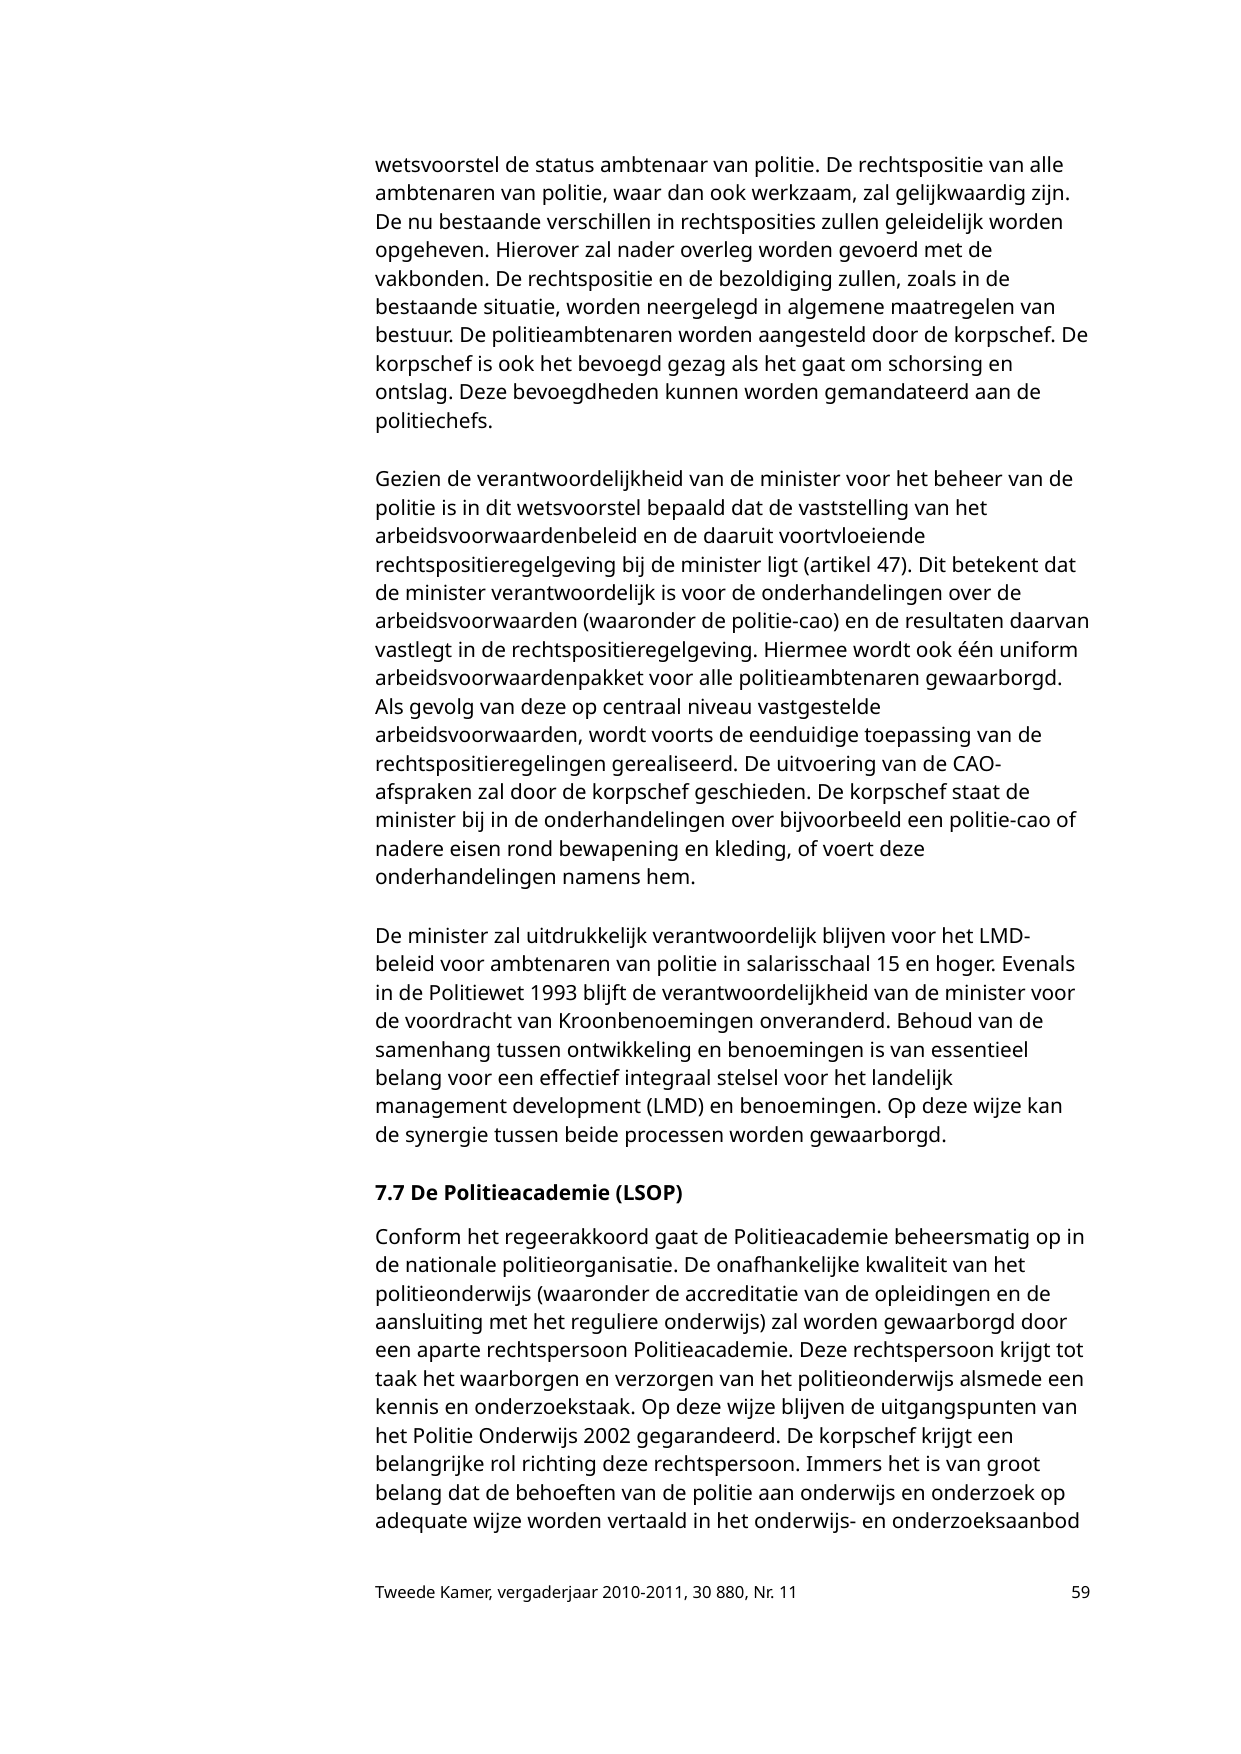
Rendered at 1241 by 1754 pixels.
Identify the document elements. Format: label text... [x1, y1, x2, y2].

text De minister zal uitdrukkelijk verantwoordelijk blijven voor het LMD-beleid voor ambtenaren van politie in salarisschaal 15 en hoger. Evenals in de Politiewet 1993 blijft de verantwoordelijkheid van de minister voor de voordracht van Kroonbenoemingen onveranderd. Behoud van de samenhang tussen ontwikkeling en benoemingen is van essentieel belang voor een effectief integraal stelsel voor het landelijk management development (LMD) en benoemingen. Op deze wijze kan de synergie tussen beide processen worden gewaarborgd. [375, 921, 1090, 1148]
text wetsvoorstel de status ambtenaar van politie. De rechtspositie van alle ambtenaren van politie, waar dan ook werkzaam, zal gelijkwaardig zijn. De nu bestaande verschillen in rechtsposities zullen geleidelijk worden opgeheven. Hierover zal nader overleg worden gevoerd met de vakbonden. De rechtspositie en de bezoldiging zullen, zoals in de bestaande situatie, worden neergelegd in algemene maatregelen van bestuur. De politieambtenaren worden aangesteld door de korpschef. De korpschef is ook het bevoegd gezag als het gaat om schorsing en ontslag. Deze bevoegdheden kunnen worden gemandateerd aan de politiechefs. [375, 150, 1090, 434]
text Gezien de verantwoordelijkheid van de minister voor het beheer van de politie is in dit wetsvoorstel bepaald dat de vaststelling van het arbeidsvoorwaardenbeleid en de daaruit voortvloeiende rechtspositieregelgeving bij de minister ligt (artikel 47). Dit betekent dat de minister verantwoordelijk is voor de onderhandelingen over de arbeidsvoorwaarden (waaronder de politie-cao) en de resultaten daarvan vastlegt in de rechtspositieregelgeving. Hiermee wordt ook één uniform arbeidsvoorwaardenpakket voor alle politieambtenaren gewaarborgd. Als gevolg van deze op centraal niveau vastgestelde arbeidsvoorwaarden, wordt voorts de eenduidige toepassing van de rechtspositieregelingen gerealiseerd. De uitvoering van de CAO-afspraken zal door de korpschef geschieden. De korpschef staat de minister bij in de onderhandelingen over bijvoorbeeld een politie-cao of nadere eisen rond bewapening en kleding, of voert deze onderhandelingen namens hem. [375, 464, 1090, 891]
text 7.7 De Politieacademie (LSOP) [375, 1178, 1090, 1207]
text Conform het regeerakkoord gaat de Politieacademie beheersmatig op in de nationale politieorganisatie. De onafhankelijke kwaliteit van het politieonderwijs (waaronder de accreditatie van de opleidingen en de aansluiting met het reguliere onderwijs) zal worden gewaarborgd door een aparte rechtspersoon Politieacademie. Deze rechtspersoon krijgt tot taak het waarborgen en verzorgen van het politieonderwijs alsmede een kennis en onderzoekstaak. Op deze wijze blijven de uitgangspunten van het Politie Onderwijs 2002 gegarandeerd. De korpschef krijgt een belangrijke rol richting deze rechtspersoon. Immers het is van groot belang dat de behoeften van de politie aan onderwijs en onderzoek op adequate wijze worden vertaald in het onderwijs- en onderzoeksaanbod [375, 1222, 1090, 1535]
